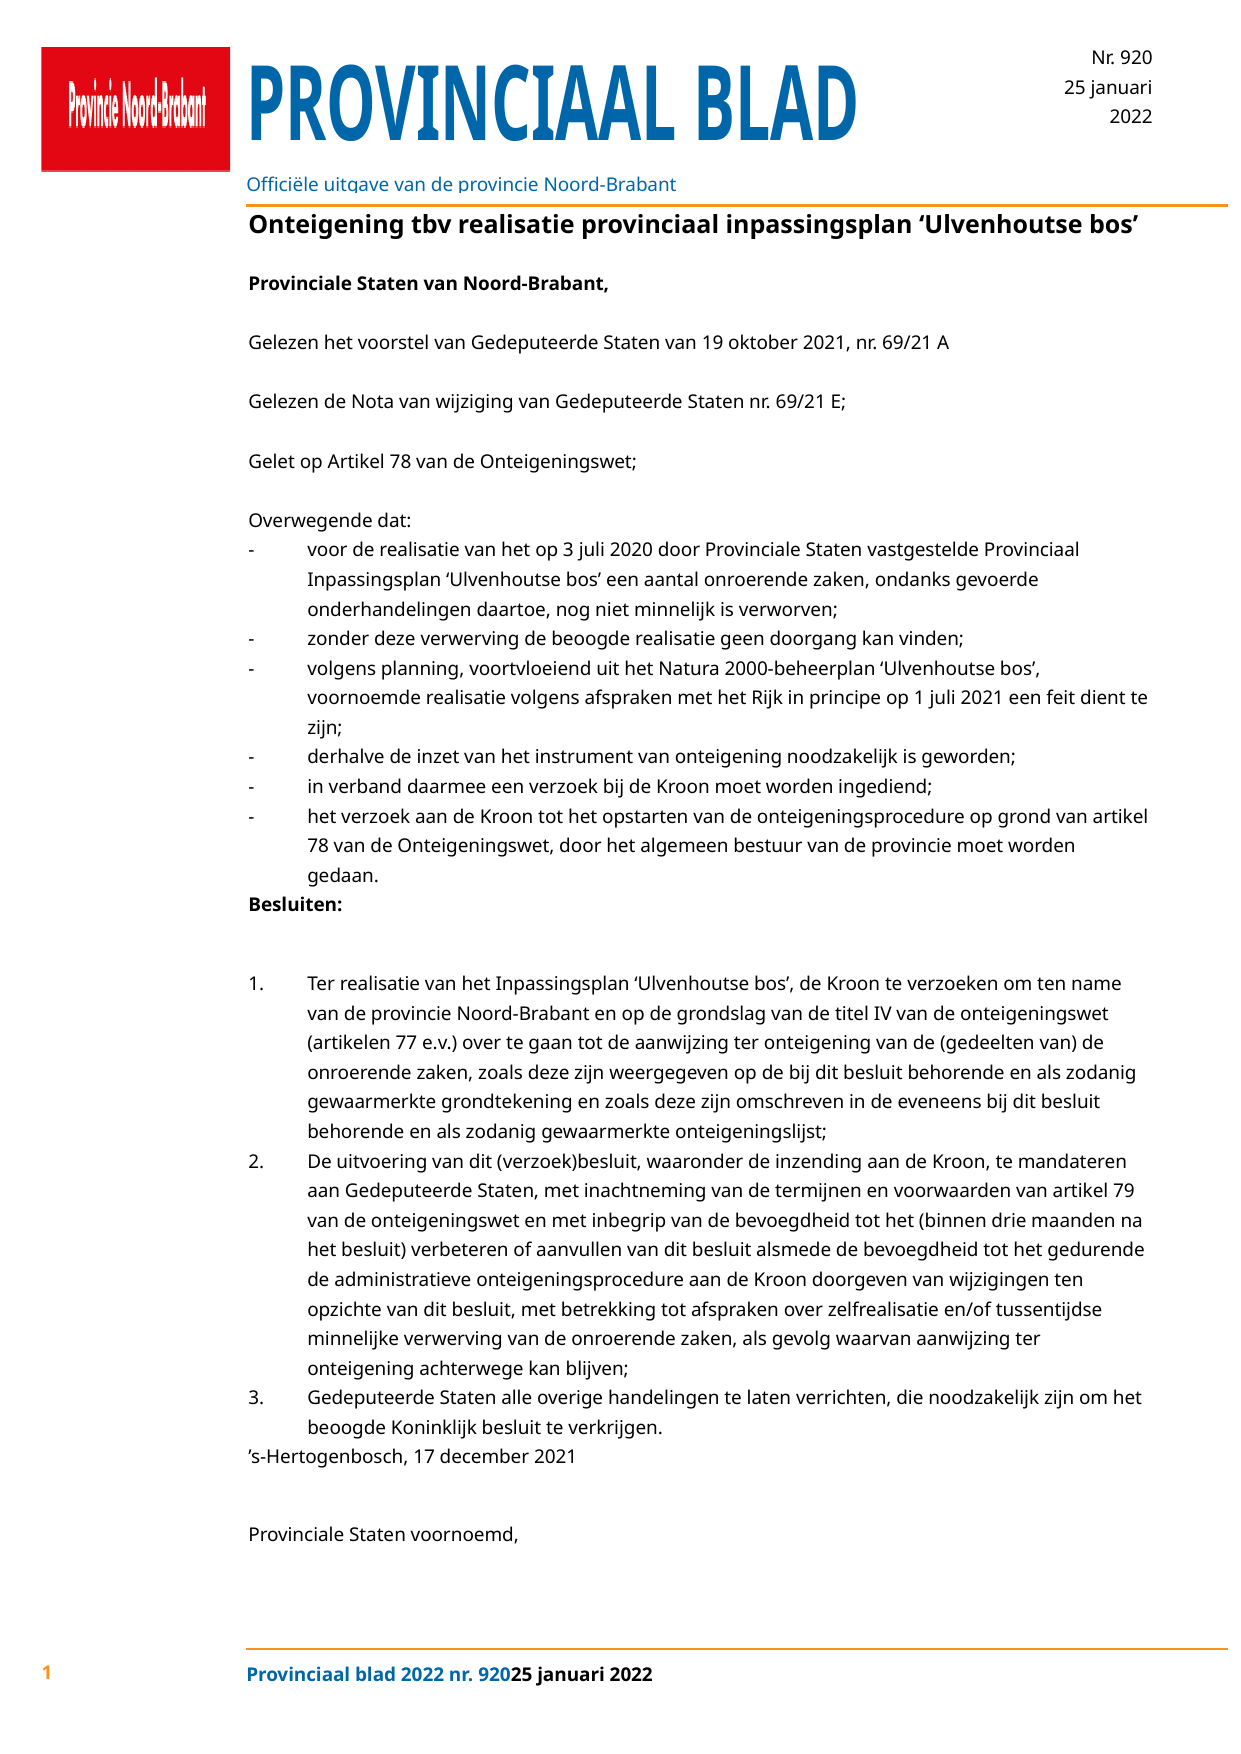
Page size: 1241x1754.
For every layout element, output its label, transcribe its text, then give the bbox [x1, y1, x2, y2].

text Besluiten: [248, 892, 1152, 917]
list derhalve de inzet van het instrument van onteigening noodzakelijk is geworden; [248, 744, 1152, 769]
text Gelet op Artikel 78 van de Onteigeningswet; [248, 448, 1152, 473]
text Gelezen de Nota van wijziging van Gedeputeerde Staten nr. 69/21 E; [248, 389, 1152, 414]
list zonder deze verwerving de beoogde realisatie geen doorgang kan vinden; [248, 625, 1152, 651]
list Gedeputeerde Staten alle overige handelingen te laten verrichten, die noodzakelijk zijn om het beoogde Koninklijk besluit te verkrijgen. [248, 1384, 1152, 1440]
text ’s-Hertogenbosch, 17 december 2021 [248, 1444, 1152, 1469]
text Provinciale Staten voornoemd, [248, 1521, 1152, 1547]
text Overwegende dat: [248, 507, 1152, 533]
text Provinciale Staten van Noord-Brabant, [248, 270, 1152, 296]
list De uitvoering van dit (verzoek)besluit, waaronder de inzending aan de Kroon, te mandateren aan Gedeputeerde Staten, met inachtneming van de termijnen en voorwaarden van artikel 79 van de onteigeningswet en met inbegrip van de bevoegdheid tot het (binnen drie maanden na het besluit) verbeteren of aanvullen van dit besluit alsmede de bevoegdheid tot het gedurende de administratieve onteigeningsprocedure aan de Kroon doorgeven van wijzigingen ten opzichte van dit besluit, met betrekking tot afspraken over zelfrealisatie en/of tussentijdse minnelijke verwerving van de onroerende zaken, als gevolg waarvan aanwijzing ter onteigening achterwege kan blijven; [248, 1148, 1152, 1381]
text Gelezen het voorstel van Gedeputeerde Staten van 19 oktober 2021, nr. 69/21 A [248, 329, 1152, 355]
list voor de realisatie van het op 3 juli 2020 door Provinciale Staten vastgestelde Provinciaal Inpassingsplan ‘Ulvenhoutse bos’ een aantal onroerende zaken, ondanks gevoerde onderhandelingen daartoe, nog niet minnelijk is verworven; [248, 537, 1152, 621]
list Ter realisatie van het Inpassingsplan ‘Ulvenhoutse bos’, de Kroon te verzoeken om ten name van de provincie Noord-Brabant en op de grondslag van de titel IV van de onteigeningswet (artikelen 77 e.v.) over te gaan tot de aanwijzing ter onteigening van de (gedeelten van) de onroerende zaken, zoals deze zijn weergegeven op de bij dit besluit behorende en als zodanig gewaarmerkte grondtekening en zoals deze zijn omschreven in de eveneens bij dit besluit behorende en als zodanig gewaarmerkte onteigeningslijst; [248, 970, 1152, 1144]
text Onteigening tbv realisatie provinciaal inpassingsplan ‘Ulvenhoutse bos’ [248, 207, 1152, 241]
list het verzoek aan de Kroon tot het opstarten van de onteigeningsprocedure op grond van artikel 78 van de Onteigeningswet, door het algemeen bestuur van de provincie moet worden gedaan. [248, 803, 1152, 888]
list in verband daarmee een verzoek bij de Kroon moet worden ingediend; [248, 773, 1152, 799]
picture [41, 47, 231, 172]
list volgens planning, voortvloeiend uit het Natura 2000-beheerplan ‘Ulvenhoutse bos’, voornoemde realisatie volgens afspraken met het Rijk in principe op 1 juli 2021 een feit dient te zijn; [248, 655, 1152, 740]
